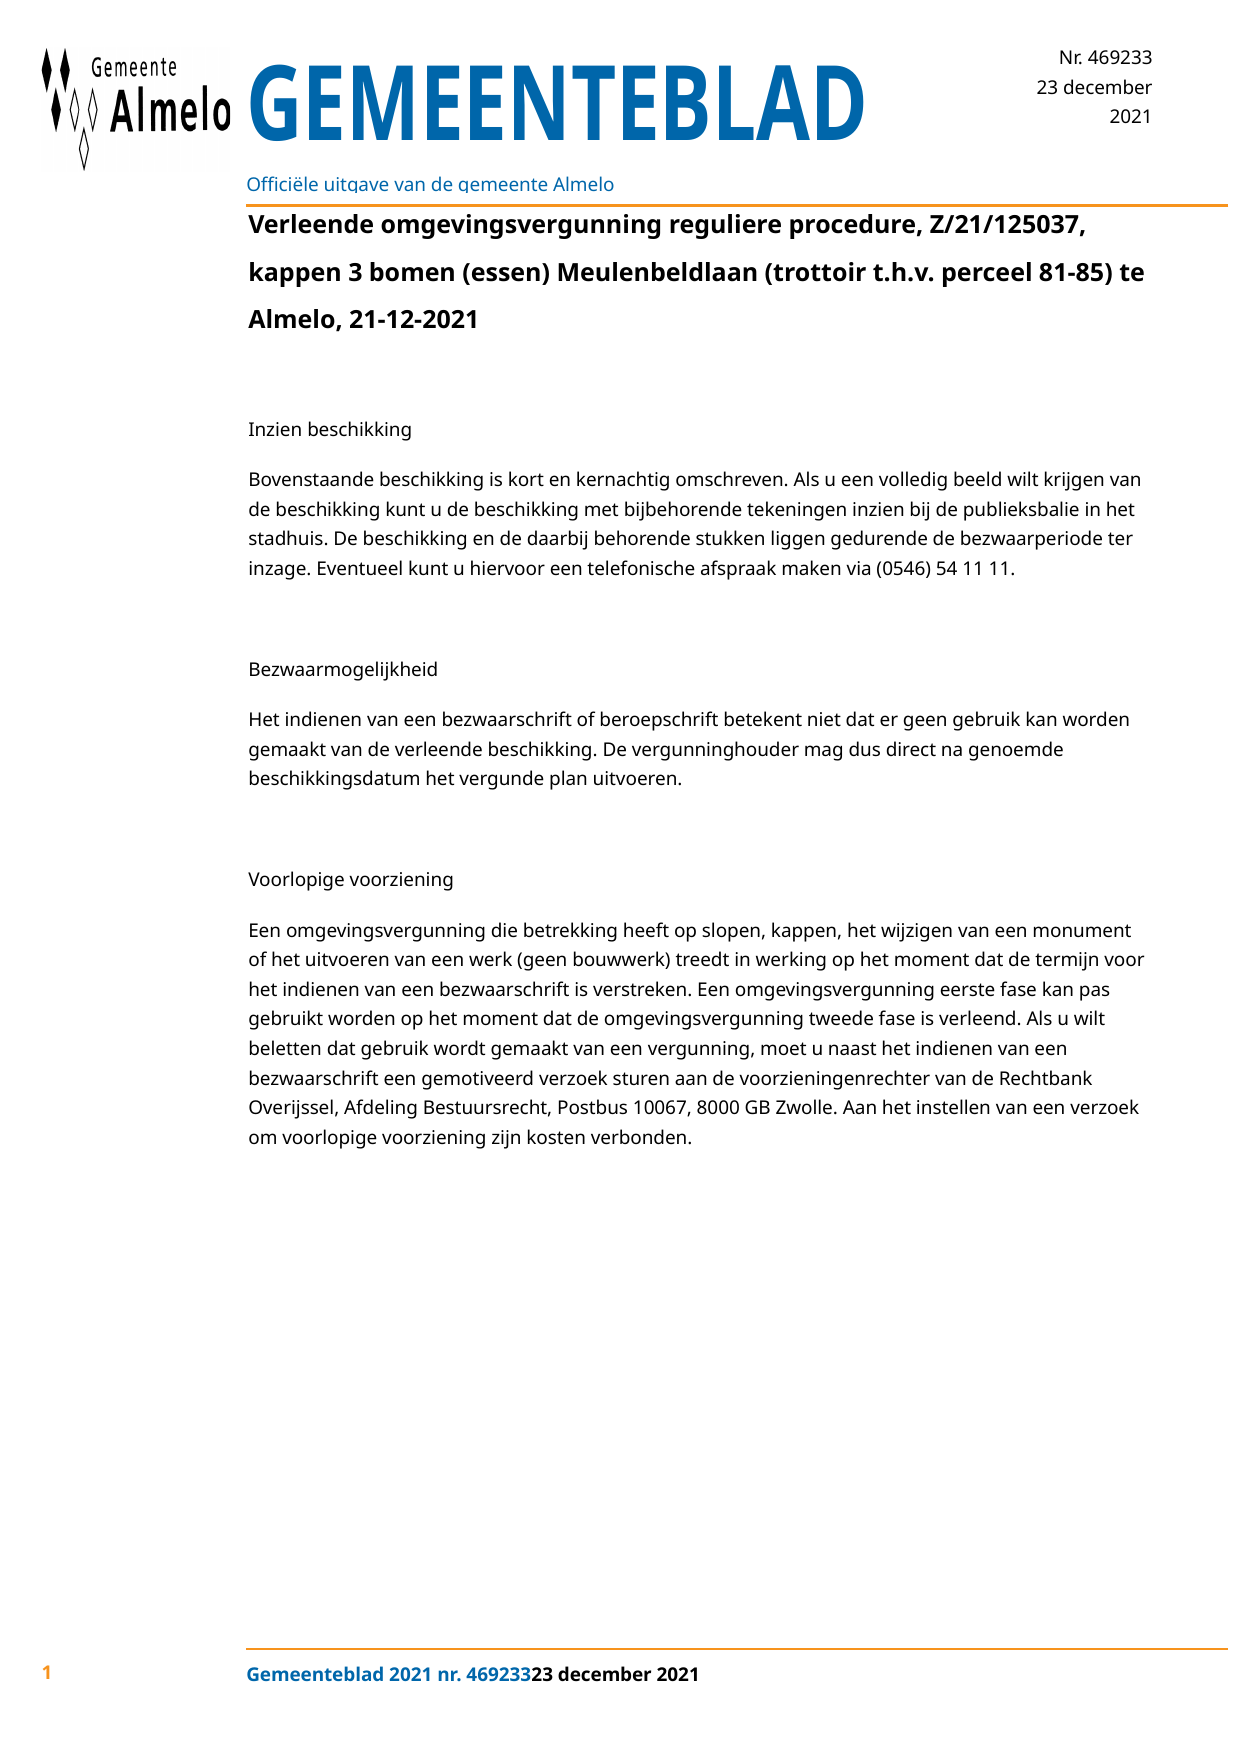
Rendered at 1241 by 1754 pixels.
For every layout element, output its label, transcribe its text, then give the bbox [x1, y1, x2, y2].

text Het indienen van een bezwaarschrift of beroepschrift betekent niet dat er geen gebruik kan worden gemaakt van de verleende beschikking. De vergunninghouder mag dus direct na genoemde beschikkingsdatum het vergunde plan uitvoeren. [248, 706, 1152, 791]
text Voorlopige voorziening [248, 866, 1152, 892]
text Inzien beschikking [248, 416, 1152, 442]
text Bezwaarmogelijkheid [248, 656, 1152, 682]
text Bovenstaande beschikking is kort en kernachtig omschreven. Als u een volledig beeld wilt krijgen van de beschikking kunt u de beschikking met bijbehorende tekeningen inzien bij de publieksbalie in het stadhuis. De beschikking en de daarbij behorende stukken liggen gedurende de bezwaarperiode ter inzage. Eventueel kunt u hiervoor een telefonische afspraak maken via (0546) 54 11 11. [248, 466, 1152, 581]
text Een omgevingsvergunning die betrekking heeft op slopen, kappen, het wijzigen van een monument of het uitvoeren van een werk (geen bouwwerk) treedt in werking op het moment dat de termijn voor het indienen van een bezwaarschrift is verstreken. Een omgevingsvergunning eerste fase kan pas gebruikt worden op het moment dat de omgevingsvergunning tweede fase is verleend. Als u wilt beletten dat gebruik wordt gemaakt van een vergunning, moet u naast het indienen van een bezwaarschrift een gemotiveerd verzoek sturen aan de voorzieningenrechter van de Rechtbank Overijssel, Afdeling Bestuursrecht, Postbus 10067, 8000 GB Zwolle. Aan het instellen van een verzoek om voorlopige voorziening zijn kosten verbonden. [248, 917, 1152, 1149]
text Verleende omgevingsvergunning reguliere procedure, Z/21/125037, kappen 3 bomen (essen) Meulenbeldlaan (trottoir t.h.v. perceel 81-85) te Almelo, 21-12-2021 [248, 207, 1152, 336]
picture [41, 47, 231, 172]
